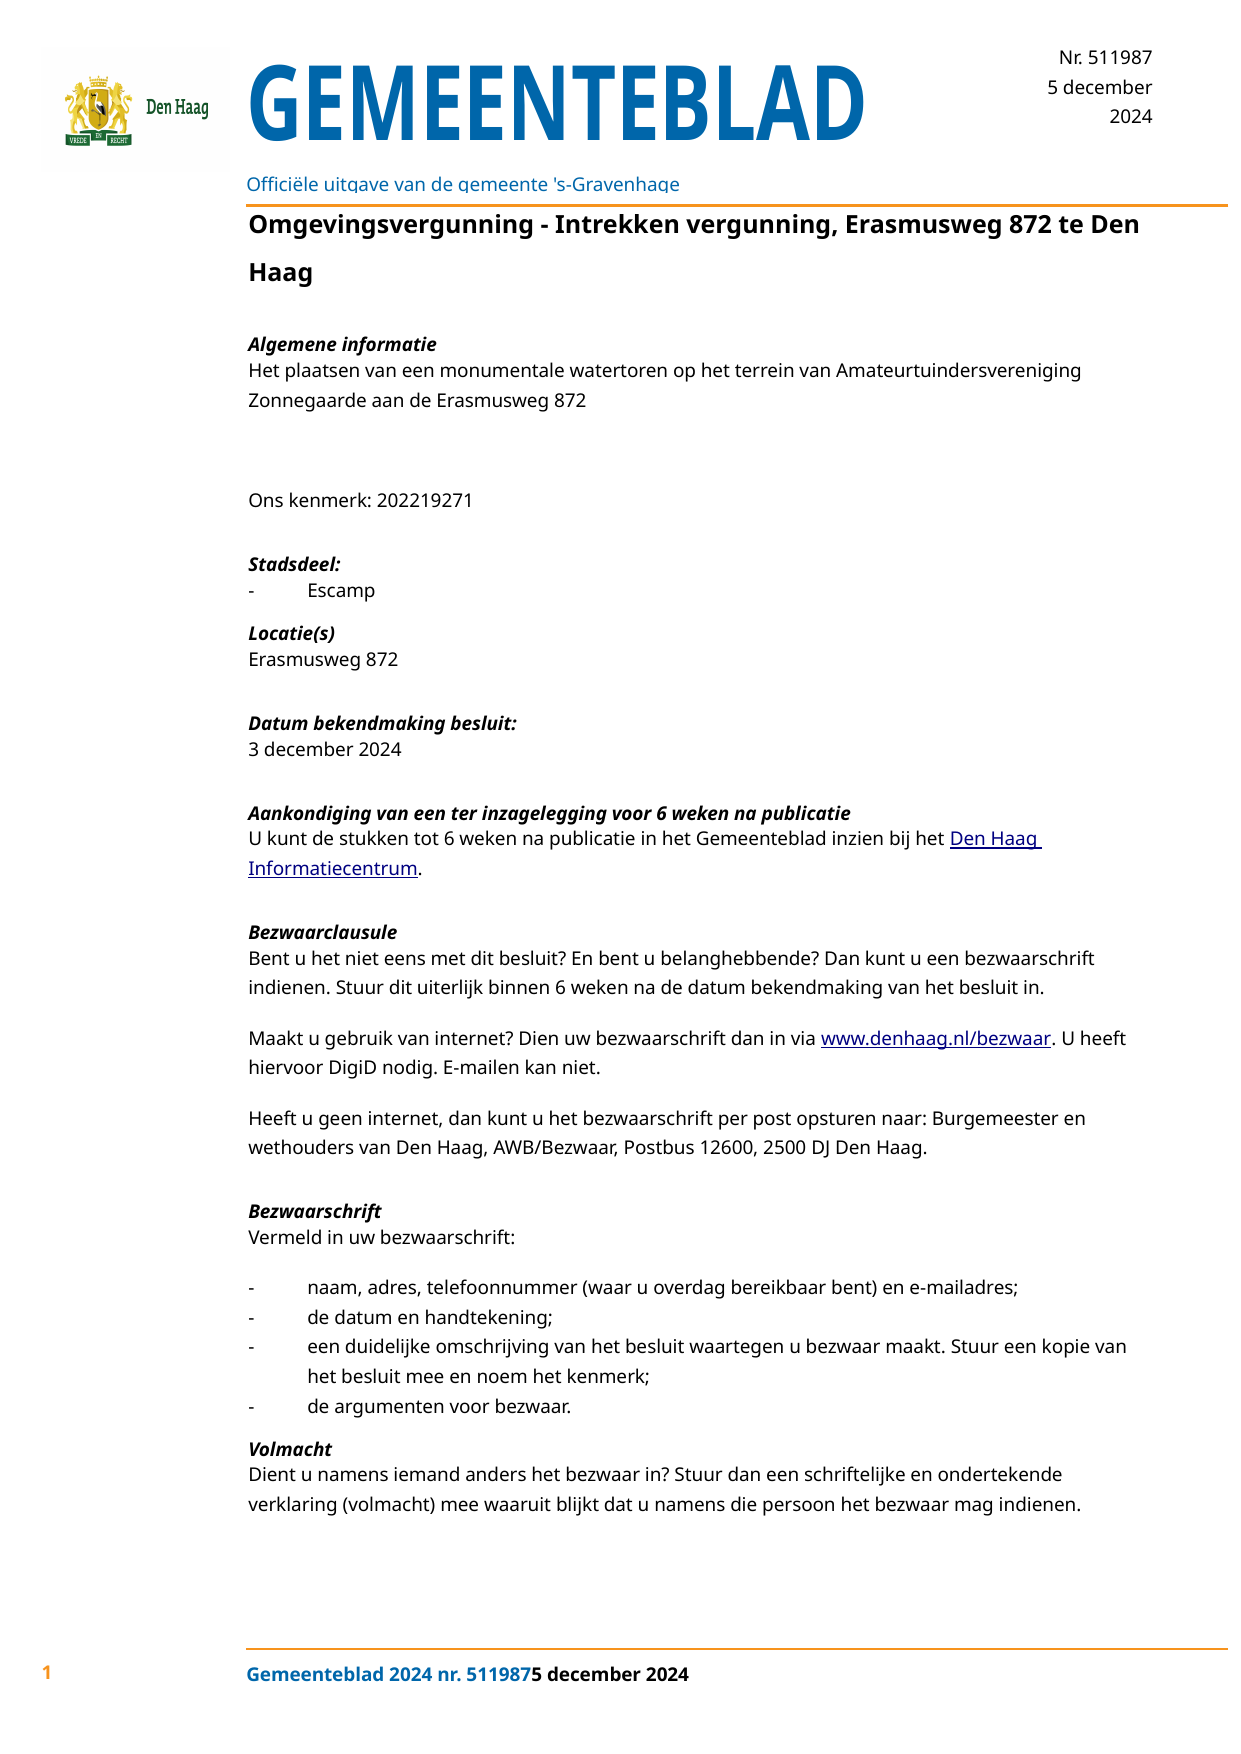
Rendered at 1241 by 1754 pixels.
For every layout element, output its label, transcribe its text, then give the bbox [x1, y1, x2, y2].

list de datum en handtekening; [248, 1304, 1152, 1330]
text U kunt de stukken tot 6 weken na publicatie in het Gemeenteblad inzien bij het Den Haag Informatiecentrum. [248, 826, 1152, 881]
text Bezwaarclausule [248, 919, 1152, 945]
text Erasmusweg 872 [248, 646, 1152, 672]
text Datum bekendmaking besluit: [248, 710, 1152, 736]
text Stadsdeel: [248, 552, 1152, 577]
text Heeft u geen internet, dan kunt u het bezwaarschrift per post opsturen naar: Burgemeester en wethouders van Den Haag, AWB/Bezwaar, Postbus 12600, 2500 DJ Den Haag. [248, 1105, 1152, 1160]
text Aankondiging van een ter inzagelegging voor 6 weken na publicatie [248, 800, 1152, 826]
text Omgevingsvergunning - Intrekken vergunning, Erasmusweg 872 te Den Haag [248, 207, 1152, 288]
text Bezwaarschrift [248, 1198, 1152, 1224]
text Dient u namens iemand anders het bezwaar in? Stuur dan een schriftelijke en ondertekende verklaring (volmacht) mee waaruit blijkt dat u namens die persoon het bezwaar mag indienen. [248, 1462, 1152, 1517]
picture [41, 47, 231, 172]
text Maakt u gebruik van internet? Dien uw bezwaarschrift dan in via www.denhaag.nl/bezwaar. U heeft hiervoor DigiD nodig. E-mailen kan niet. [248, 1025, 1152, 1080]
text Ons kenmerk: 202219271 [248, 488, 1152, 513]
list een duidelijke omschrijving van het besluit waartegen u bezwaar maakt. Stuur een kopie van het besluit mee en noem het kenmerk; [248, 1334, 1152, 1389]
list de argumenten voor bezwaar. [248, 1393, 1152, 1418]
list naam, adres, telefoonnummer (waar u overdag bereikbaar bent) en e-mailadres; [248, 1274, 1152, 1300]
text 3 december 2024 [248, 736, 1152, 762]
text Algemene informatie [248, 331, 1152, 357]
list Escamp [248, 577, 1152, 603]
text Bent u het niet eens met dit besluit? En bent u belanghebbende? Dan kunt u een bezwaarschrift indienen. Stuur dit uiterlijk binnen 6 weken na de datum bekendmaking van het besluit in. [248, 945, 1152, 1000]
text Het plaatsen van een monumentale watertoren op het terrein van Amateurtuindersvereniging Zonnegaarde aan de Erasmusweg 872 [248, 357, 1152, 412]
text Volmacht [248, 1436, 1152, 1462]
text Vermeld in uw bezwaarschrift: [248, 1224, 1152, 1250]
text Locatie(s) [248, 620, 1152, 646]
